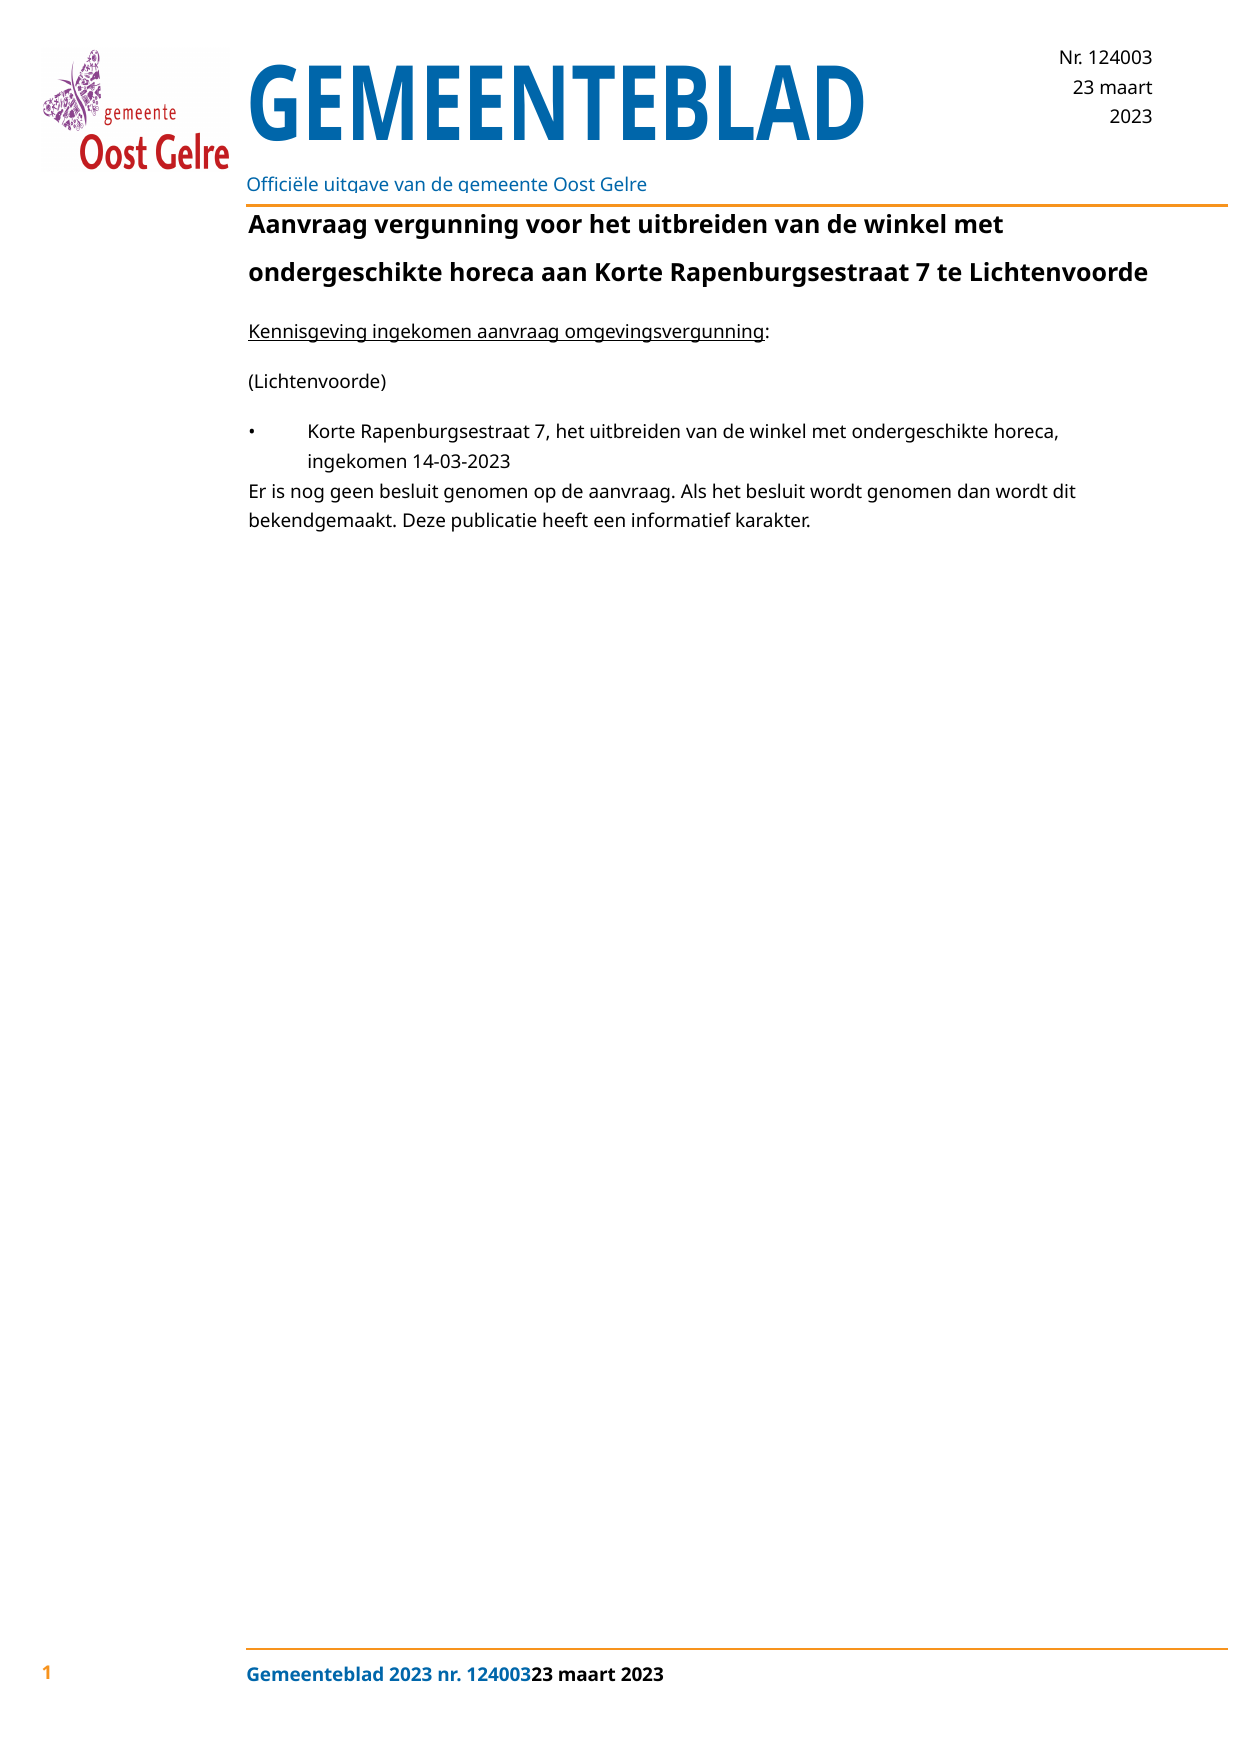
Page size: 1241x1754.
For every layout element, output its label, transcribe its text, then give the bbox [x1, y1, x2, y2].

text Kennisgeving ingekomen aanvraag omgevingsvergunning: [248, 318, 1152, 344]
list Korte Rapenburgsestraat 7, het uitbreiden van de winkel met ondergeschikte horeca, ingekomen 14-03-2023 [248, 419, 1152, 474]
text Aanvraag vergunning voor het uitbreiden van de winkel met ondergeschikte horeca aan Korte Rapenburgsestraat 7 te Lichtenvoorde [248, 207, 1152, 288]
text Er is nog geen besluit genomen op de aanvraag. Als het besluit wordt genomen dan wordt dit bekendgemaakt. Deze publicatie heeft een informatief karakter. [248, 478, 1152, 533]
picture [41, 47, 231, 172]
text (Lichtenvoorde) [248, 368, 1152, 394]
